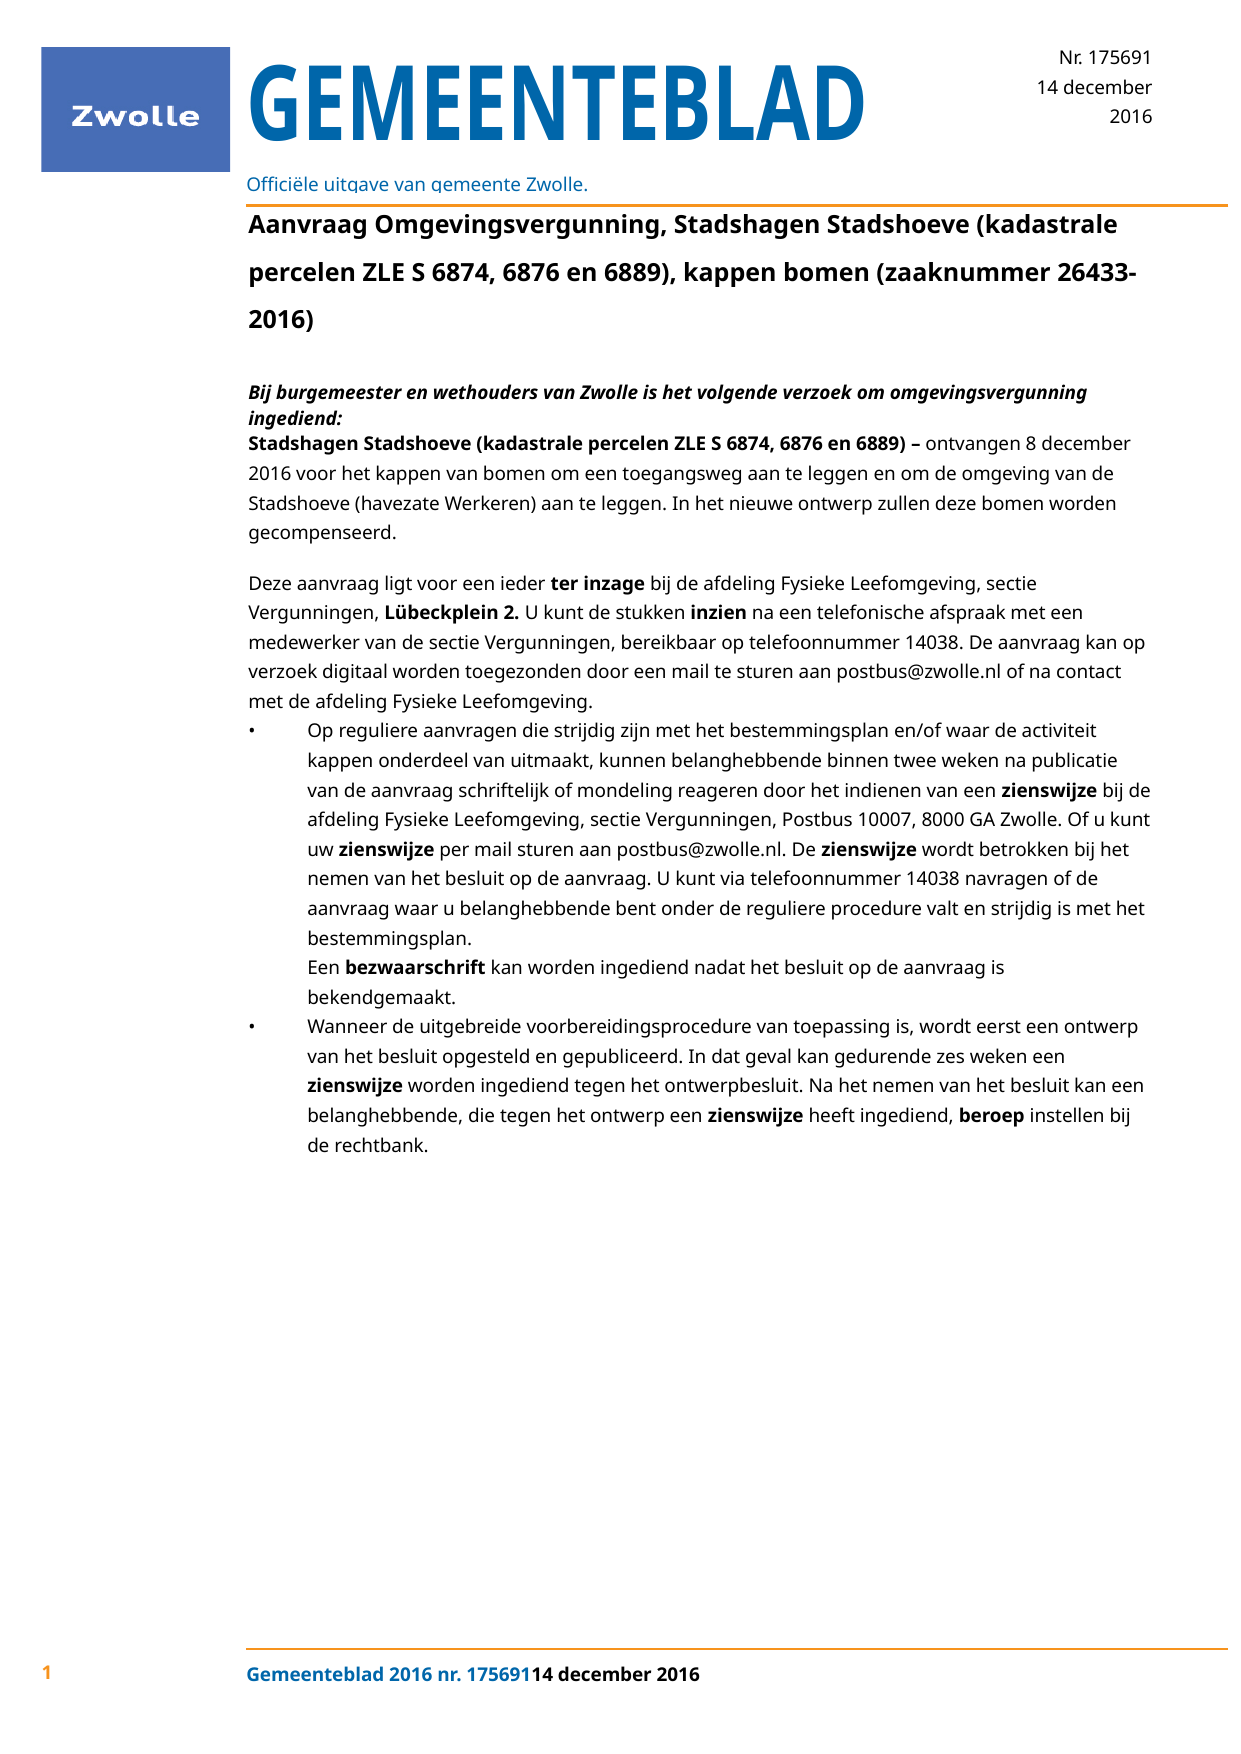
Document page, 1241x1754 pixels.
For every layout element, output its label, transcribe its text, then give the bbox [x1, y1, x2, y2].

text Stadshagen Stadshoeve (kadastrale percelen ZLE S 6874, 6876 en 6889) – ontvangen 8 december 2016 voor het kappen van bomen om een toegangsweg aan te leggen en om de omgeving van de Stadshoeve (havezate Werkeren) aan te leggen. In het nieuwe ontwerp zullen deze bomen worden gecompenseerd. [248, 431, 1152, 545]
list Een bezwaarschrift kan worden ingediend nadat het besluit op de aanvraag is bekendgemaakt. [248, 954, 1152, 1009]
text Bij burgemeester en wethouders van Zwolle is het volgende verzoek om omgevingsvergunning ingediend: [248, 379, 1152, 431]
picture [41, 47, 231, 172]
text Aanvraag Omgevingsvergunning, Stadshagen Stadshoeve (kadastrale percelen ZLE S 6874, 6876 en 6889), kappen bomen (zaaknummer 26433-2016) [248, 207, 1152, 336]
list Op reguliere aanvragen die strijdig zijn met het bestemmingsplan en/of waar de activiteit kappen onderdeel van uitmaakt, kunnen belanghebbende binnen twee weken na publicatie van de aanvraag schriftelijk of mondeling reageren door het indienen van een zienswijze bij de afdeling Fysieke Leefomgeving, sectie Vergunningen, Postbus 10007, 8000 GA Zwolle. Of u kunt uw zienswijze per mail sturen aan postbus@zwolle.nl. De zienswijze wordt betrokken bij het nemen van het besluit op de aanvraag. U kunt via telefoonnummer 14038 navragen of de aanvraag waar u belanghebbende bent onder de reguliere procedure valt en strijdig is met het bestemmingsplan. [248, 718, 1152, 950]
list Wanneer de uitgebreide voorbereidingsprocedure van toepassing is, wordt eerst een ontwerp van het besluit opgesteld en gepubliceerd. In dat geval kan gedurende zes weken een zienswijze worden ingediend tegen het ontwerpbesluit. Na het nemen van het besluit kan een belanghebbende, die tegen het ontwerp een zienswijze heeft ingediend, beroep instellen bij de rechtbank. [248, 1013, 1152, 1157]
text Deze aanvraag ligt voor een ieder ter inzage bij de afdeling Fysieke Leefomgeving, sectie Vergunningen, Lübeckplein 2. U kunt de stukken inzien na een telefonische afspraak met een medewerker van de sectie Vergunningen, bereikbaar op telefoonnummer 14038. De aanvraag kan op verzoek digitaal worden toegezonden door een mail te sturen aan postbus@zwolle.nl of na contact met de afdeling Fysieke Leefomgeving. [248, 570, 1152, 714]
